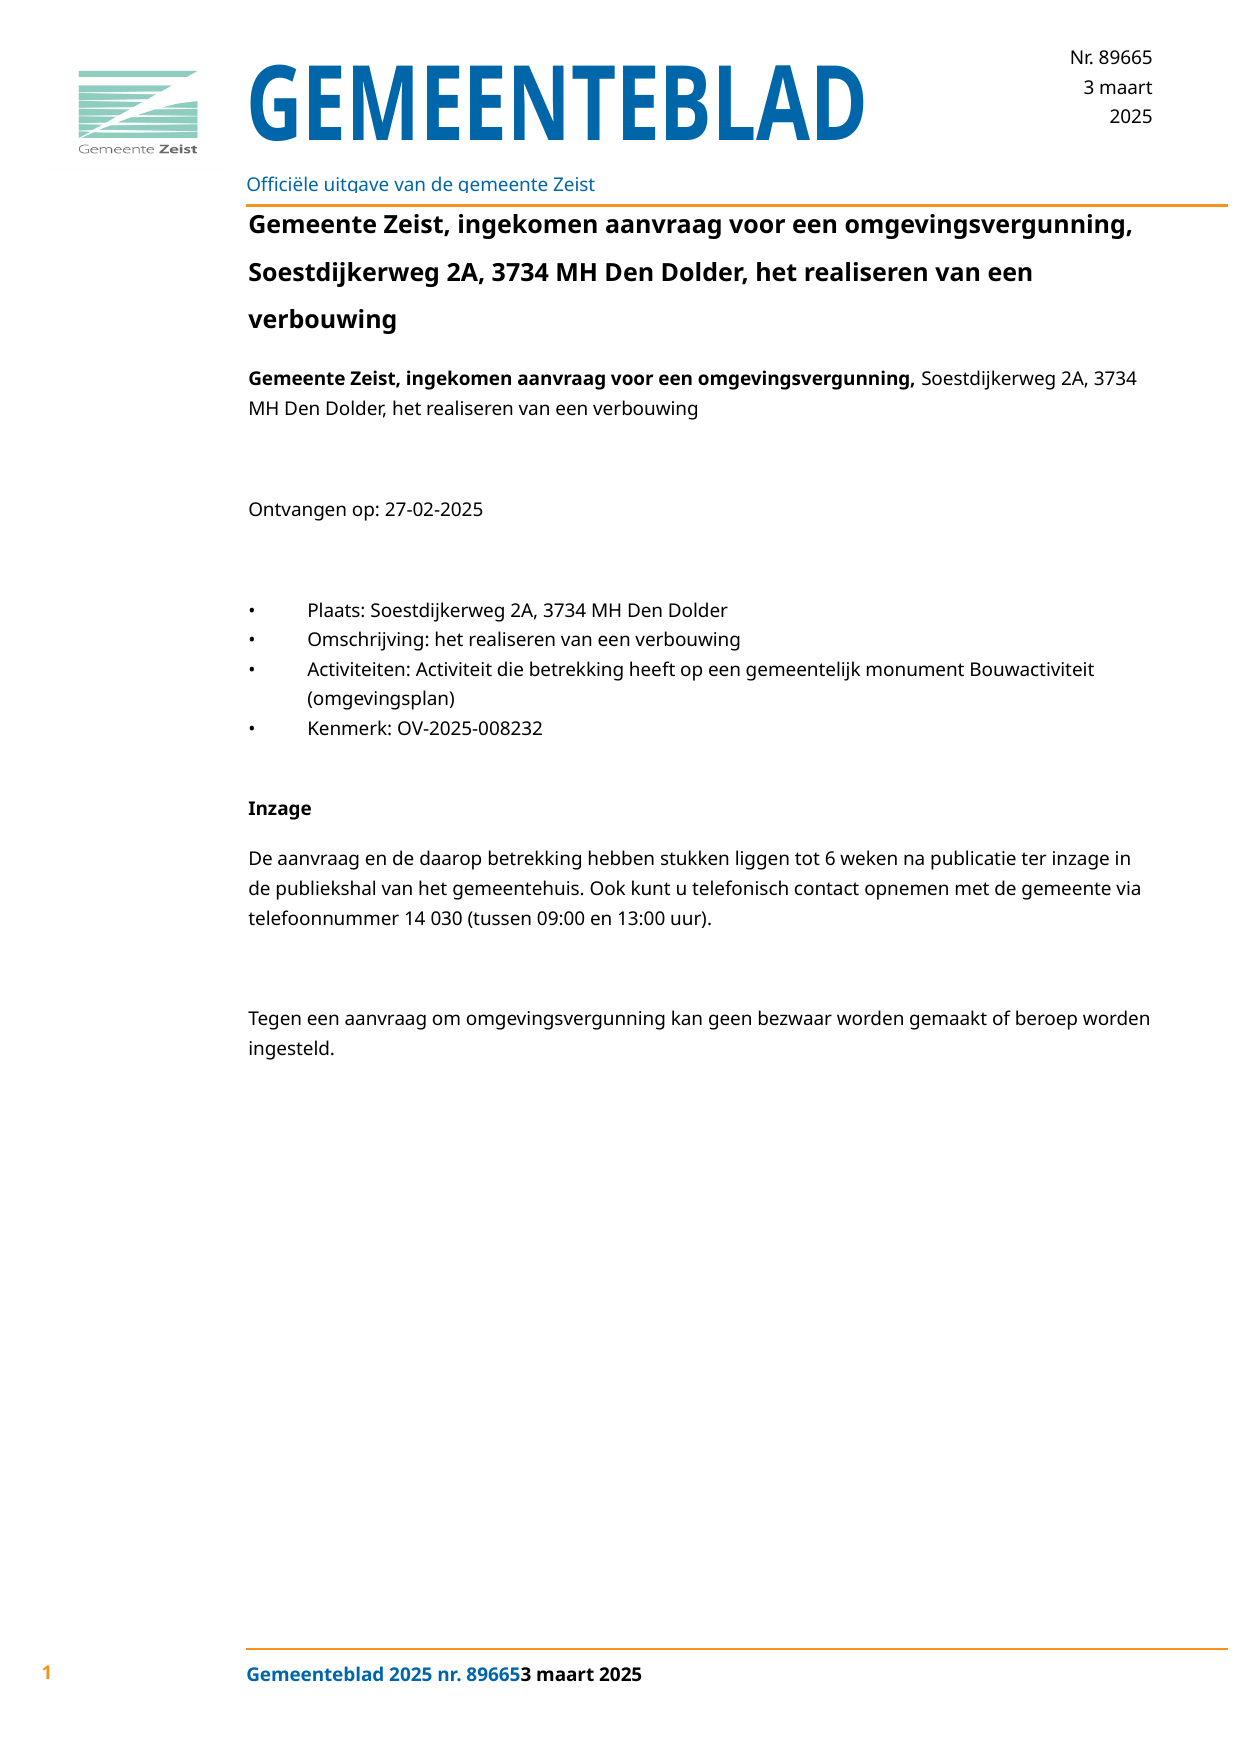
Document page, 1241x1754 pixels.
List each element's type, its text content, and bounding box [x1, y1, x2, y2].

picture [41, 47, 231, 172]
text De aanvraag en de daarop betrekking hebben stukken liggen tot 6 weken na publicatie ter inzage in de publiekshal van het gemeentehuis. Ook kunt u telefonisch contact opnemen met de gemeente via telefoonnummer 14 030 (tussen 09:00 en 13:00 uur). [248, 846, 1152, 930]
list Omschrijving: het realiseren van een verbouwing [248, 626, 1152, 652]
text Tegen een aanvraag om omgevingsvergunning kan geen bezwaar worden gemaakt of beroep worden ingesteld. [248, 1006, 1152, 1061]
list Plaats: Soestdijkerweg 2A, 3734 MH Den Dolder [248, 597, 1152, 622]
list Kenmerk: OV-2025-008232 [248, 715, 1152, 741]
text Gemeente Zeist, ingekomen aanvraag voor een omgevingsvergunning, Soestdijkerweg 2A, 3734 MH Den Dolder, het realiseren van een verbouwing [248, 366, 1152, 421]
list Activiteiten: Activiteit die betrekking heeft op een gemeentelijk monument Bouwactiviteit (omgevingsplan) [248, 656, 1152, 711]
text Gemeente Zeist, ingekomen aanvraag voor een omgevingsvergunning, Soestdijkerweg 2A, 3734 MH Den Dolder, het realiseren van een verbouwing [248, 207, 1152, 336]
text Inzage [248, 795, 1152, 821]
text Ontvangen op: 27-02-2025 [248, 496, 1152, 522]
